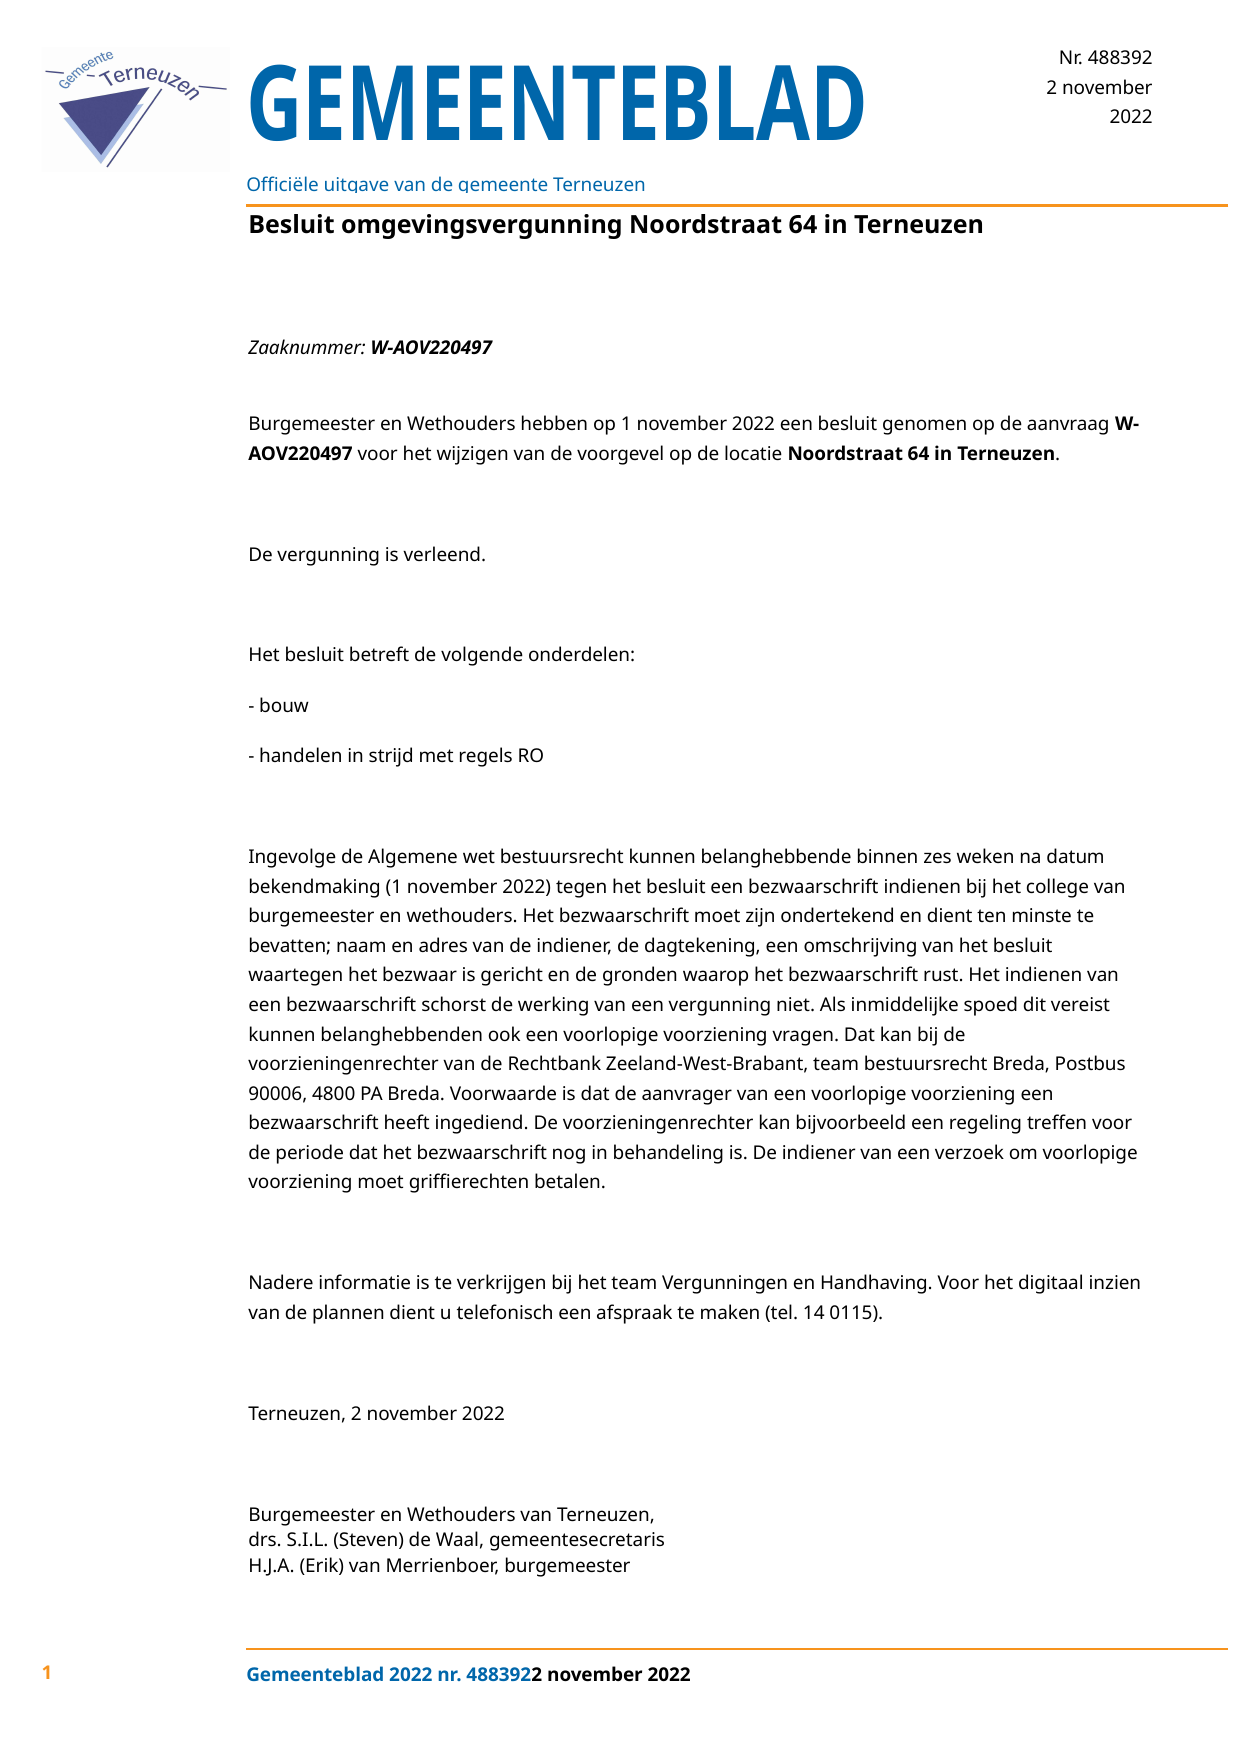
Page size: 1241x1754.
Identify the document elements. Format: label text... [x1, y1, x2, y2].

table_cell [714, 1527, 1152, 1552]
text Terneuzen, 2 november 2022 [248, 1400, 1152, 1426]
table_cell drs. S.I.L. (Steven) de Waal, gemeentesecretaris [248, 1527, 714, 1552]
text - handelen in strijd met regels RO [248, 742, 1152, 768]
text Het besluit betreft de volgende onderdelen: [248, 642, 1152, 667]
text - bouw [248, 692, 1152, 718]
text Besluit omgevingsvergunning Noordstraat 64 in Terneuzen [248, 207, 1152, 241]
text De vergunning is verleend. [248, 541, 1152, 567]
table_cell H.J.A. (Erik) van Merrienboer, burgemeester [248, 1553, 1152, 1578]
text Burgemeester en Wethouders hebben op 1 november 2022 een besluit genomen op de aanvraag W-AOV220497 voor het wijzigen van de voorgevel op de locatie Noordstraat 64 in Terneuzen. [248, 410, 1152, 466]
table_header Burgemeester en Wethouders van Terneuzen, [248, 1501, 1152, 1527]
table_cell [248, 1578, 714, 1604]
text Nadere informatie is te verkrijgen bij het team Vergunningen en Handhaving. Voor het digitaal inzien van de plannen dient u telefonisch een afspraak te maken (tel. 14 0115). [248, 1269, 1152, 1325]
table_cell [714, 1578, 1152, 1604]
picture [41, 47, 231, 172]
text Zaaknummer: W-AOV220497 [248, 334, 1152, 360]
text Ingevolge de Algemene wet bestuursrecht kunnen belanghebbende binnen zes weken na datum bekendmaking (1 november 2022) tegen het besluit een bezwaarschrift indienen bij het college van burgemeester en wethouders. Het bezwaarschrift moet zijn ondertekend en dient ten minste te bevatten; naam en adres van de indiener, de dagtekening, een omschrijving van het besluit waartegen het bezwaar is gericht en de gronden waarop het bezwaarschrift rust. Het indienen van een bezwaarschrift schorst de werking van een vergunning niet. Als inmiddelijke spoed dit vereist kunnen belanghebbenden ook een voorlopige voorziening vragen. Dat kan bij de voorzieningenrechter van de Rechtbank Zeeland-West-Brabant, team bestuursrecht Breda, Postbus 90006, 4800 PA Breda. Voorwaarde is dat de aanvrager van een voorlopige voorziening een bezwaarschrift heeft ingediend. De voorzieningenrechter kan bijvoorbeeld een regeling treffen voor de periode dat het bezwaarschrift nog in behandeling is. De indiener van een verzoek om voorlopige voorziening moet griffierechten betalen. [248, 843, 1152, 1194]
